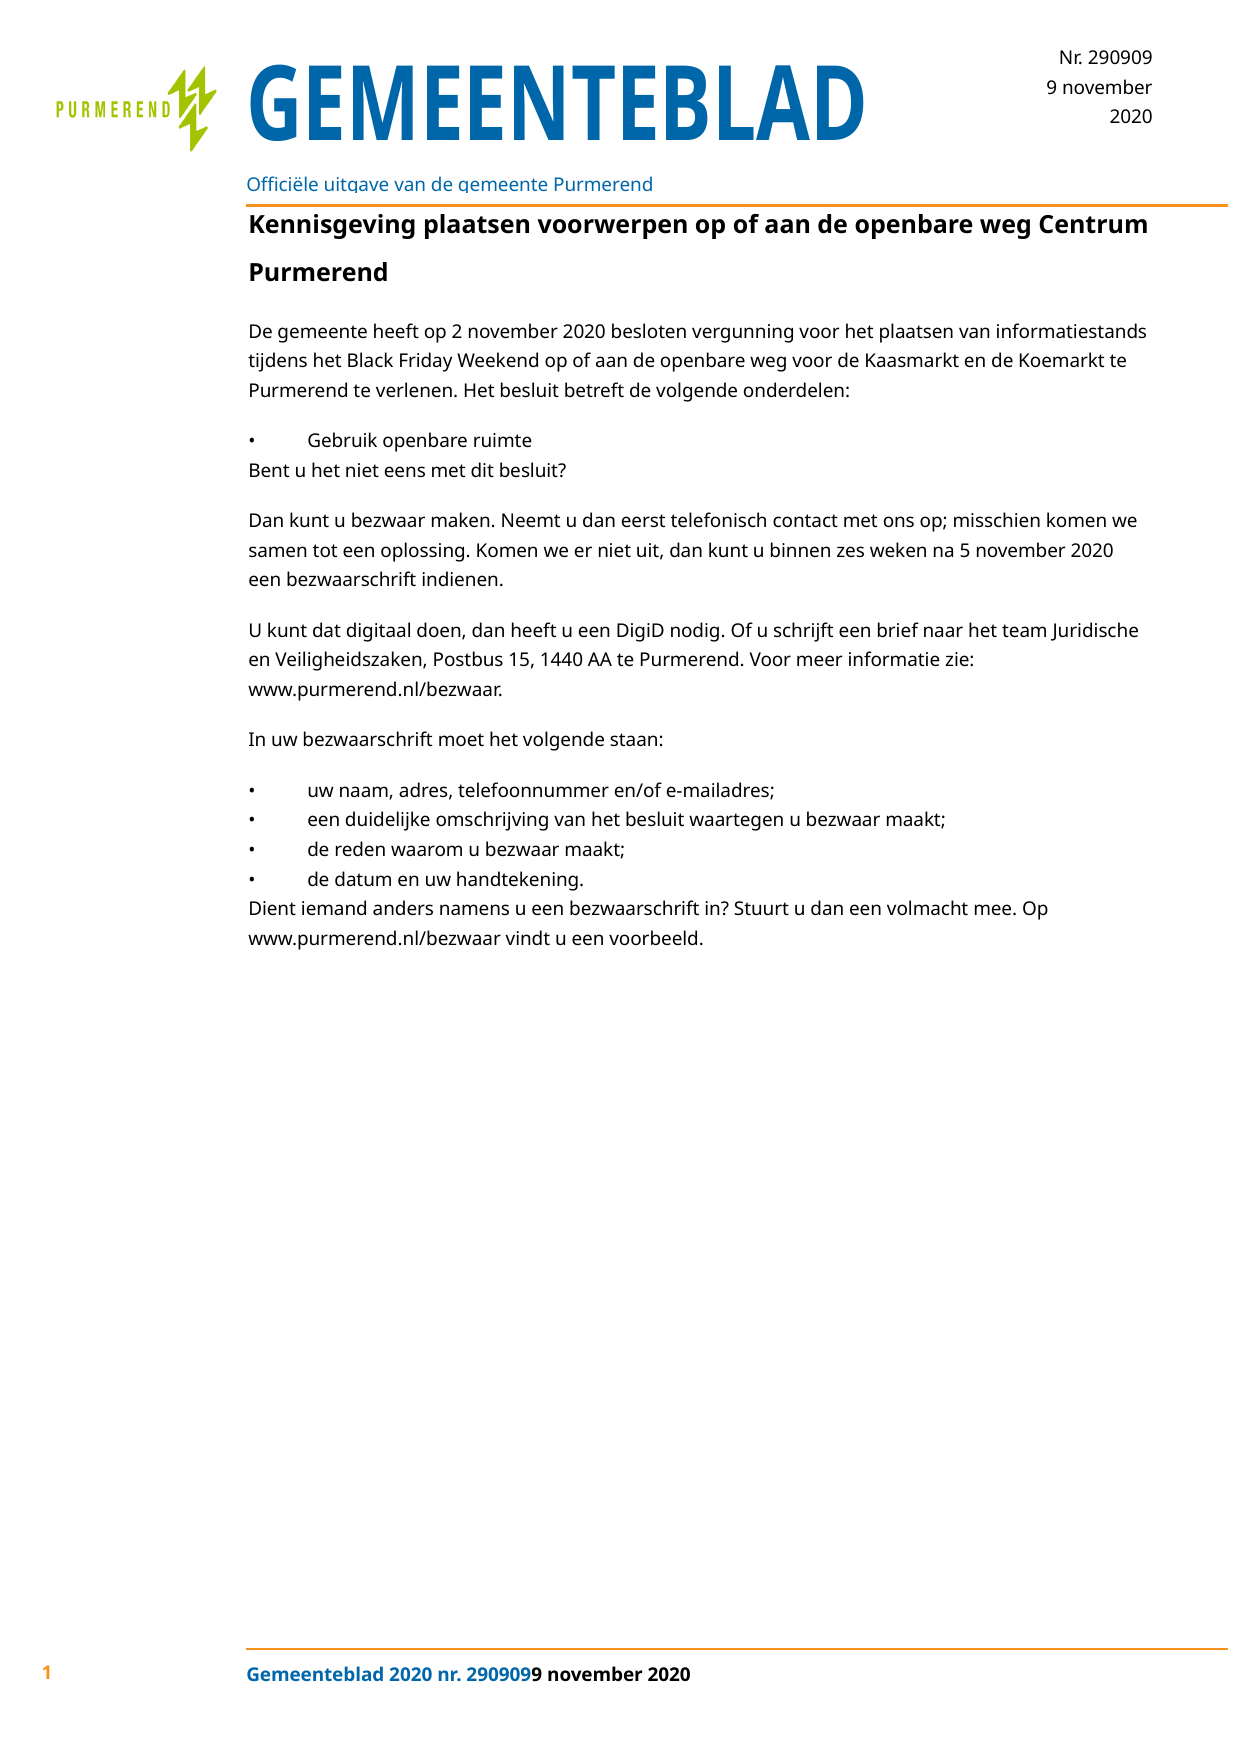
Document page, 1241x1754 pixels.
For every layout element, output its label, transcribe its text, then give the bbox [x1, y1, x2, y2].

list een duidelijke omschrijving van het besluit waartegen u bezwaar maakt; [248, 807, 1152, 832]
text De gemeente heeft op 2 november 2020 besloten vergunning voor het plaatsen van informatiestands tijdens het Black Friday Weekend op of aan de openbare weg voor de Kaasmarkt en de Koemarkt te Purmerend te verlenen. Het besluit betreft de volgende onderdelen: [248, 318, 1152, 403]
list de reden waarom u bezwaar maakt; [248, 836, 1152, 862]
text Kennisgeving plaatsen voorwerpen op of aan de openbare weg Centrum Purmerend [248, 207, 1152, 288]
text Bent u het niet eens met dit besluit? [248, 457, 1152, 483]
text U kunt dat digitaal doen, dan heeft u een DigiD nodig. Of u schrijft een brief naar het team Juridische en Veiligheidszaken, Postbus 15, 1440 AA te Purmerend. Voor meer informatie zie: www.purmerend.nl/bezwaar. [248, 617, 1152, 702]
list Gebruik openbare ruimte [248, 427, 1152, 453]
text Dient iemand anders namens u een bezwaarschrift in? Stuurt u dan een volmacht mee. Op www.purmerend.nl/bezwaar vindt u een voorbeeld. [248, 895, 1152, 951]
text In uw bezwaarschrift moet het volgende staan: [248, 727, 1152, 752]
text Dan kunt u bezwaar maken. Neemt u dan eerst telefonisch contact met ons op; misschien komen we samen tot een oplossing. Komen we er niet uit, dan kunt u binnen zes weken na 5 november 2020 een bezwaarschrift indienen. [248, 507, 1152, 592]
picture [41, 47, 231, 172]
list uw naam, adres, telefoonnummer en/of e-mailadres; [248, 777, 1152, 803]
list de datum en uw handtekening. [248, 866, 1152, 892]
